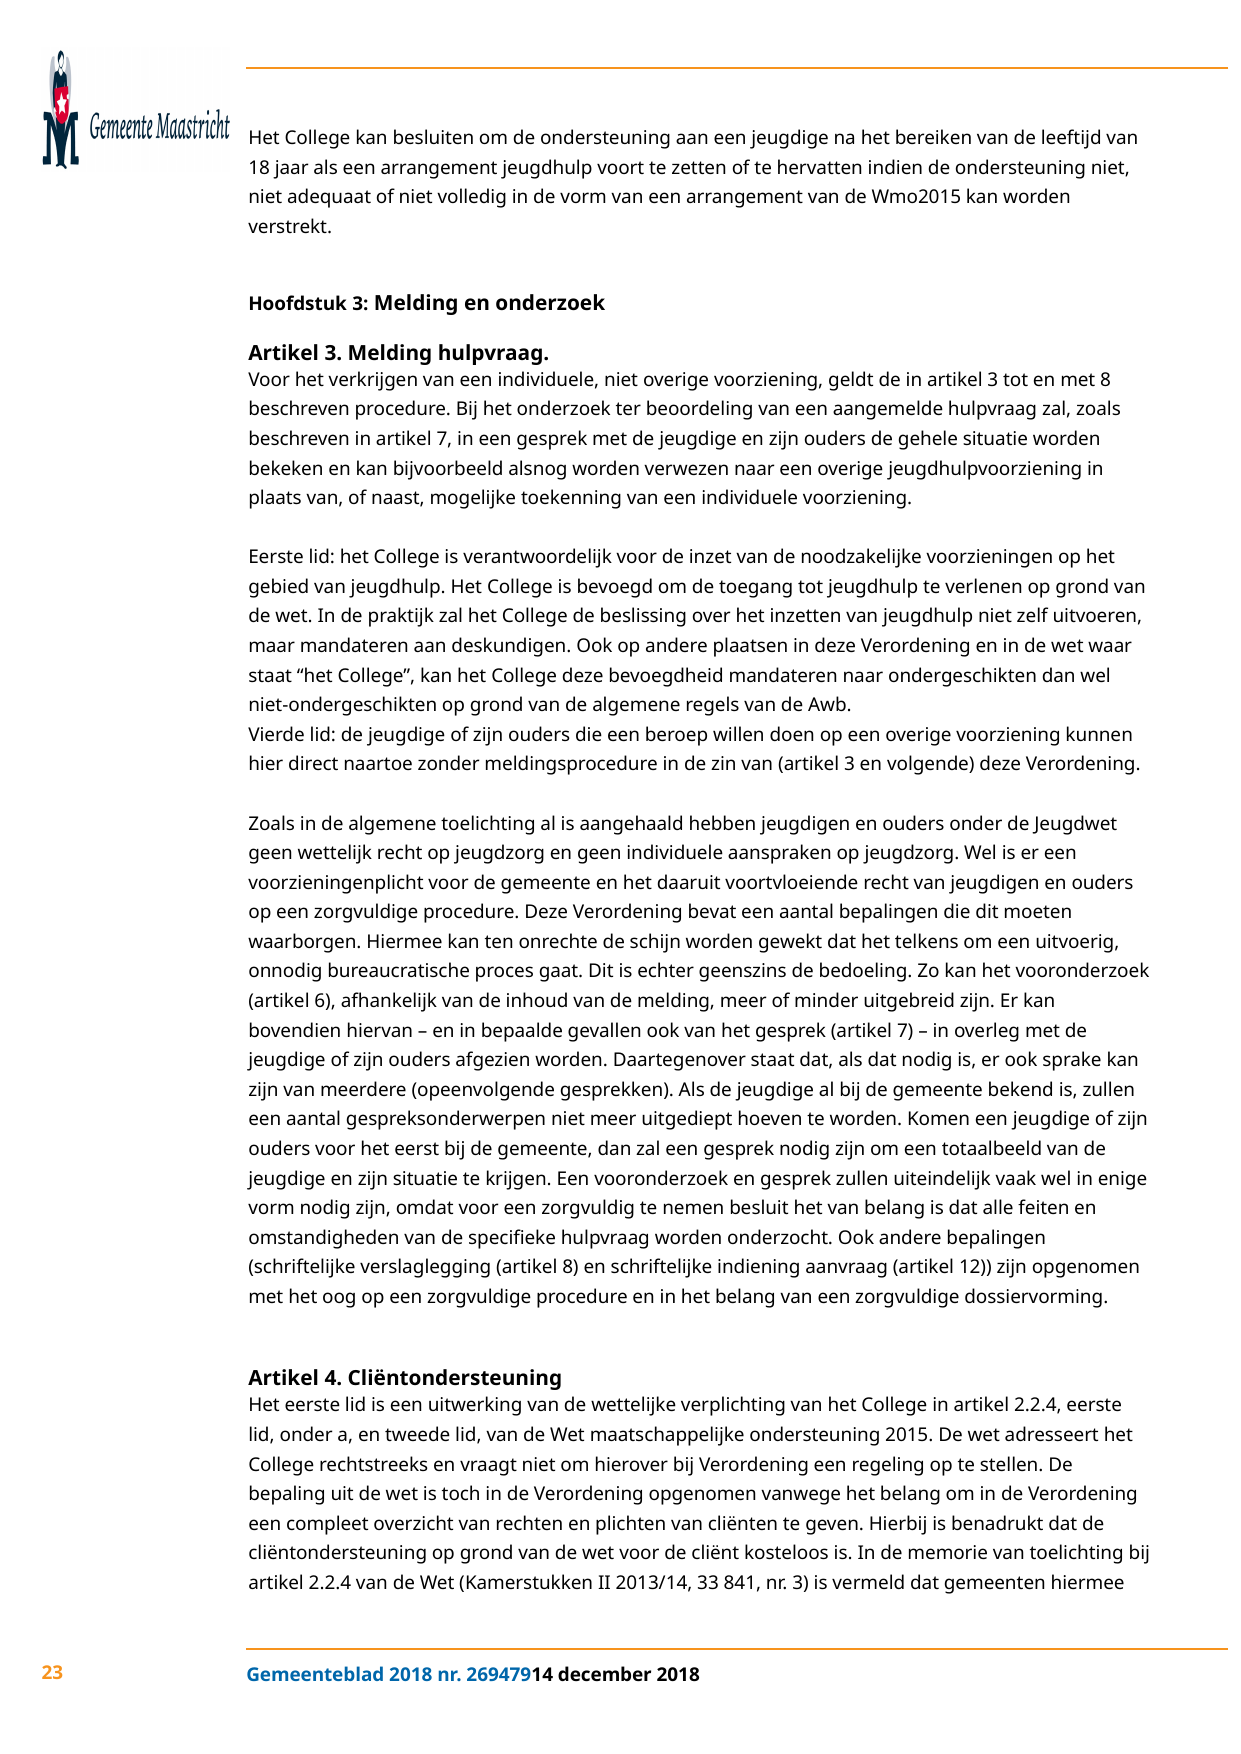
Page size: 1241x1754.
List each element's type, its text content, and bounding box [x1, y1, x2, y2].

text Het eerste lid is een uitwerking van de wettelijke verplichting van het College in artikel 2.2.4, eerste lid, onder a, en tweede lid, van de Wet maatschappelijke ondersteuning 2015. De wet adresseert het College rechtstreeks en vraagt niet om hierover bij Verordening een regeling op te stellen. De bepaling uit de wet is toch in de Verordening opgenomen vanwege het belang om in de Verordening een compleet overzicht van rechten en plichten van cliënten te geven. Hierbij is benadrukt dat de cliëntondersteuning op grond van de wet voor de cliënt kosteloos is. In de memorie van toelichting bij artikel 2.2.4 van de Wet (Kamerstukken II 2013/14, 33 841, nr. 3) is vermeld dat gemeenten hiermee [248, 1392, 1152, 1595]
text Hoofdstuk 3: Melding en onderzoek [248, 288, 1152, 317]
text Het College kan besluiten om de ondersteuning aan een jeugdige na het bereiken van de leeftijd van 18 jaar als een arrangement jeugdhulp voort te zetten of te hervatten indien de ondersteuning niet, niet adequaat of niet volledig in de vorm van een arrangement van de Wmo2015 kan worden verstrekt. [248, 124, 1152, 239]
text Artikel 4. Cliëntondersteuning [248, 1363, 1152, 1392]
text Vierde lid: de jeugdige of zijn ouders die een beroep willen doen op een overige voorziening kunnen hier direct naartoe zonder meldingsprocedure in de zin van (artikel 3 en volgende) deze Verordening. [248, 721, 1152, 776]
text Voor het verkrijgen van een individuele, niet overige voorziening, geldt de in artikel 3 tot en met 8 beschreven procedure. Bij het onderzoek ter beoordeling van een aangemelde hulpvraag zal, zoals beschreven in artikel 7, in een gesprek met de jeugdige en zijn ouders de gehele situatie worden bekeken en kan bijvoorbeeld alsnog worden verwezen naar een overige jeugdhulpvoorziening in plaats van, of naast, mogelijke toekenning van een individuele voorziening. [248, 366, 1152, 510]
picture [41, 47, 231, 172]
text Eerste lid: het College is verantwoordelijk voor de inzet van de noodzakelijke voorzieningen op het gebied van jeugdhulp. Het College is bevoegd om de toegang tot jeugdhulp te verlenen op grond van de wet. In de praktijk zal het College de beslissing over het inzetten van jeugdhulp niet zelf uitvoeren, maar mandateren aan deskundigen. Ook op andere plaatsen in deze Verordening en in de wet waar staat “het College”, kan het College deze bevoegdheid mandateren naar ondergeschikten dan wel niet-ondergeschikten op grond van de algemene regels van de Awb. [248, 543, 1152, 717]
text Zoals in de algemene toelichting al is aangehaald hebben jeugdigen en ouders onder de Jeugdwet geen wettelijk recht op jeugdzorg en geen individuele aanspraken op jeugdzorg. Wel is er een voorzieningenplicht voor de gemeente en het daaruit voortvloeiende recht van jeugdigen en ouders op een zorgvuldige procedure. Deze Verordening bevat een aantal bepalingen die dit moeten waarborgen. Hiermee kan ten onrechte de schijn worden gewekt dat het telkens om een uitvoerig, onnodig bureaucratische proces gaat. Dit is echter geenszins de bedoeling. Zo kan het vooronderzoek (artikel 6), afhankelijk van de inhoud van de melding, meer of minder uitgebreid zijn. Er kan bovendien hiervan – en in bepaalde gevallen ook van het gesprek (artikel 7) – in overleg met de jeugdige of zijn ouders afgezien worden. Daartegenover staat dat, als dat nodig is, er ook sprake kan zijn van meerdere (opeenvolgende gesprekken). Als de jeugdige al bij de gemeente bekend is, zullen een aantal gespreksonderwerpen niet meer uitgediept hoeven te worden. Komen een jeugdige of zijn ouders voor het eerst bij de gemeente, dan zal een gesprek nodig zijn om een totaalbeeld van de jeugdige en zijn situatie te krijgen. Een vooronderzoek en gesprek zullen uiteindelijk vaak wel in enige vorm nodig zijn, omdat voor een zorgvuldig te nemen besluit het van belang is dat alle feiten en omstandigheden van de specifieke hulpvraag worden onderzocht. Ook andere bepalingen (schriftelijke verslaglegging (artikel 8) en schriftelijke indiening aanvraag (artikel 12)) zijn opgenomen met het oog op een zorgvuldige procedure en in het belang van een zorgvuldige dossiervorming. [248, 810, 1152, 1309]
text Artikel 3. Melding hulpvraag. [248, 338, 1152, 366]
